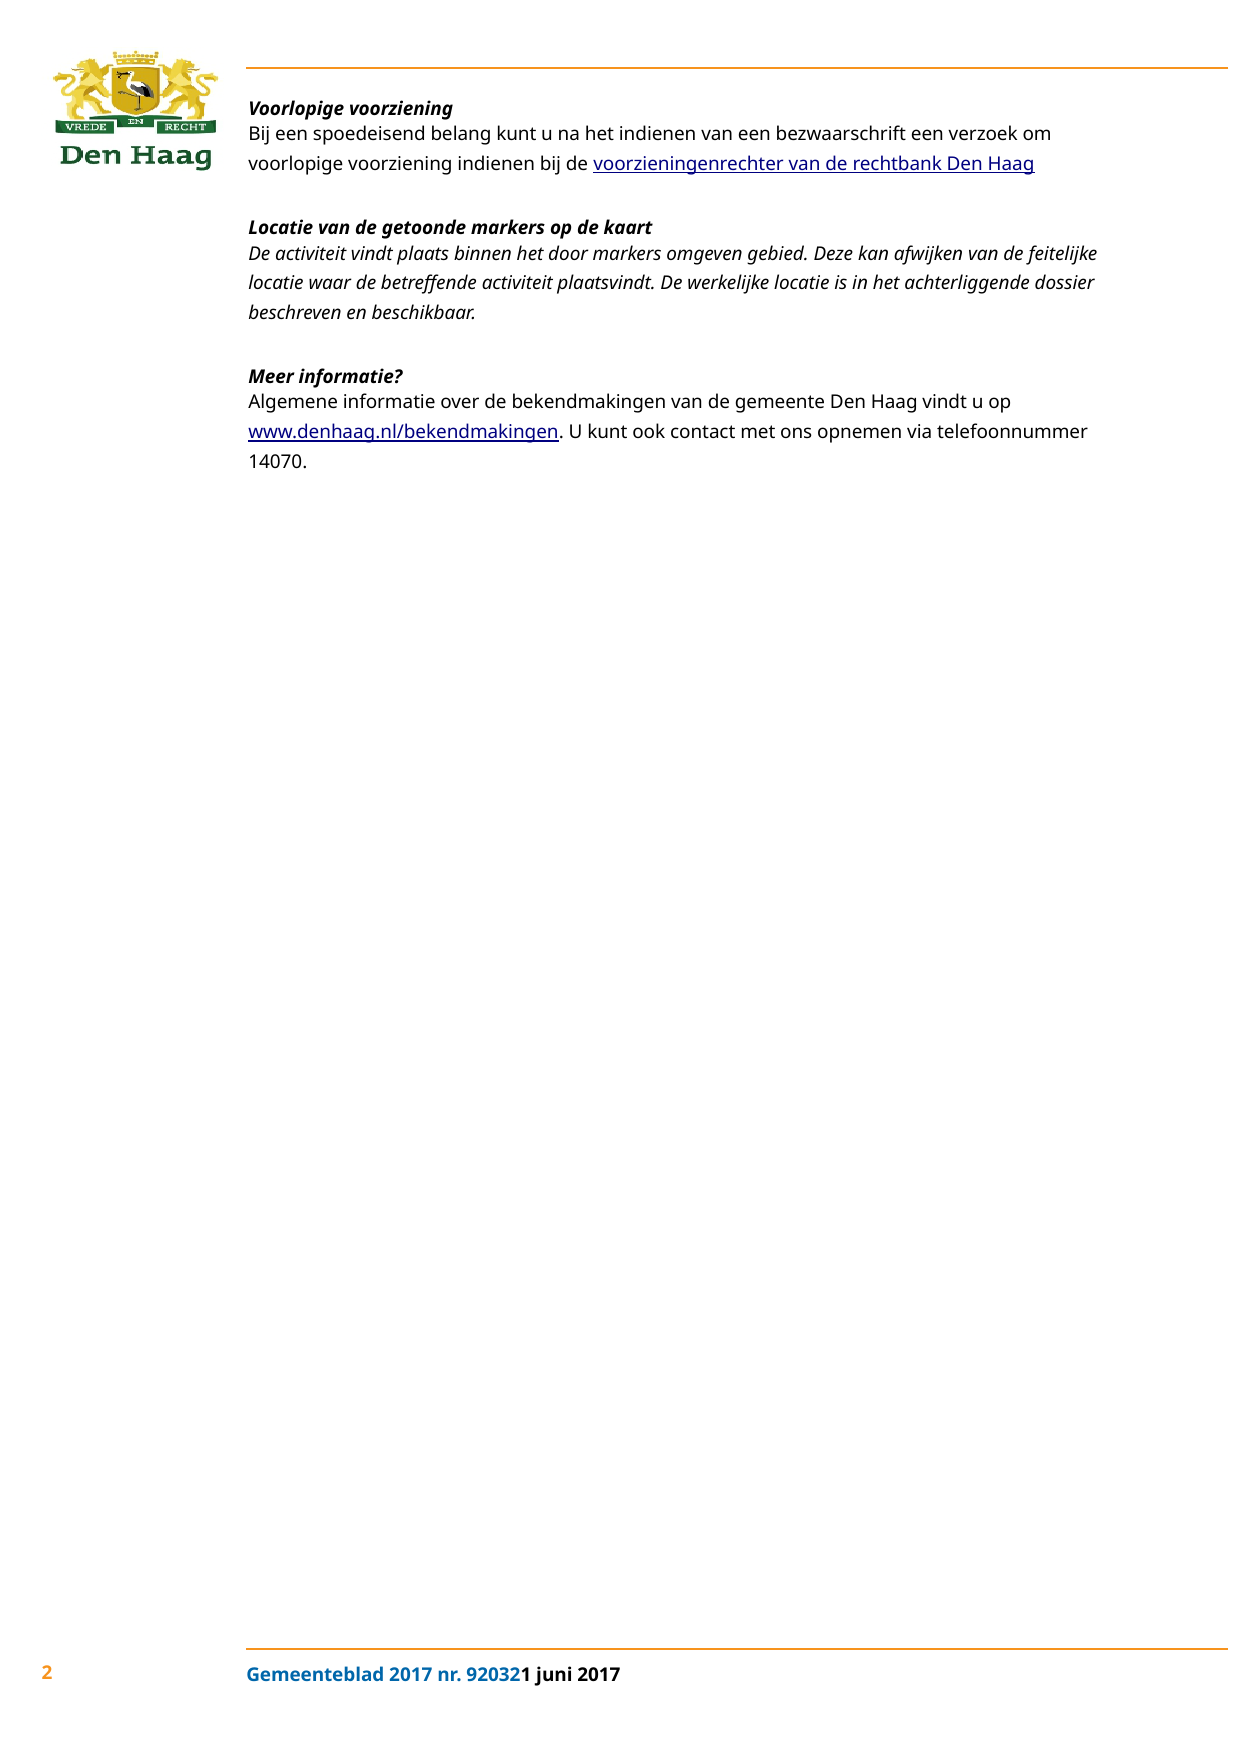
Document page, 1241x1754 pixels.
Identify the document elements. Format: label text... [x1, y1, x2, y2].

text Bij een spoedeisend belang kunt u na het indienen van een bezwaarschrift een verzoek om voorlopige voorziening indienen bij de voorzieningenrechter van de rechtbank Den Haag [248, 121, 1152, 176]
text Algemene informatie over de bekendmakingen van de gemeente Den Haag vindt u op www.denhaag.nl/bekendmakingen. U kunt ook contact met ons opnemen via telefoonnummer 14070. [248, 389, 1152, 473]
picture [41, 47, 231, 172]
text Meer informatie? [248, 363, 1152, 389]
text Locatie van de getoonde markers op de kaart [248, 214, 1152, 240]
text De activiteit vindt plaats binnen het door markers omgeven gebied. Deze kan afwijken van de feitelijke locatie waar de betreffende activiteit plaatsvindt. De werkelijke locatie is in het achterliggende dossier beschreven en beschikbaar. [248, 240, 1152, 325]
text Voorlopige voorziening [248, 95, 1152, 121]
